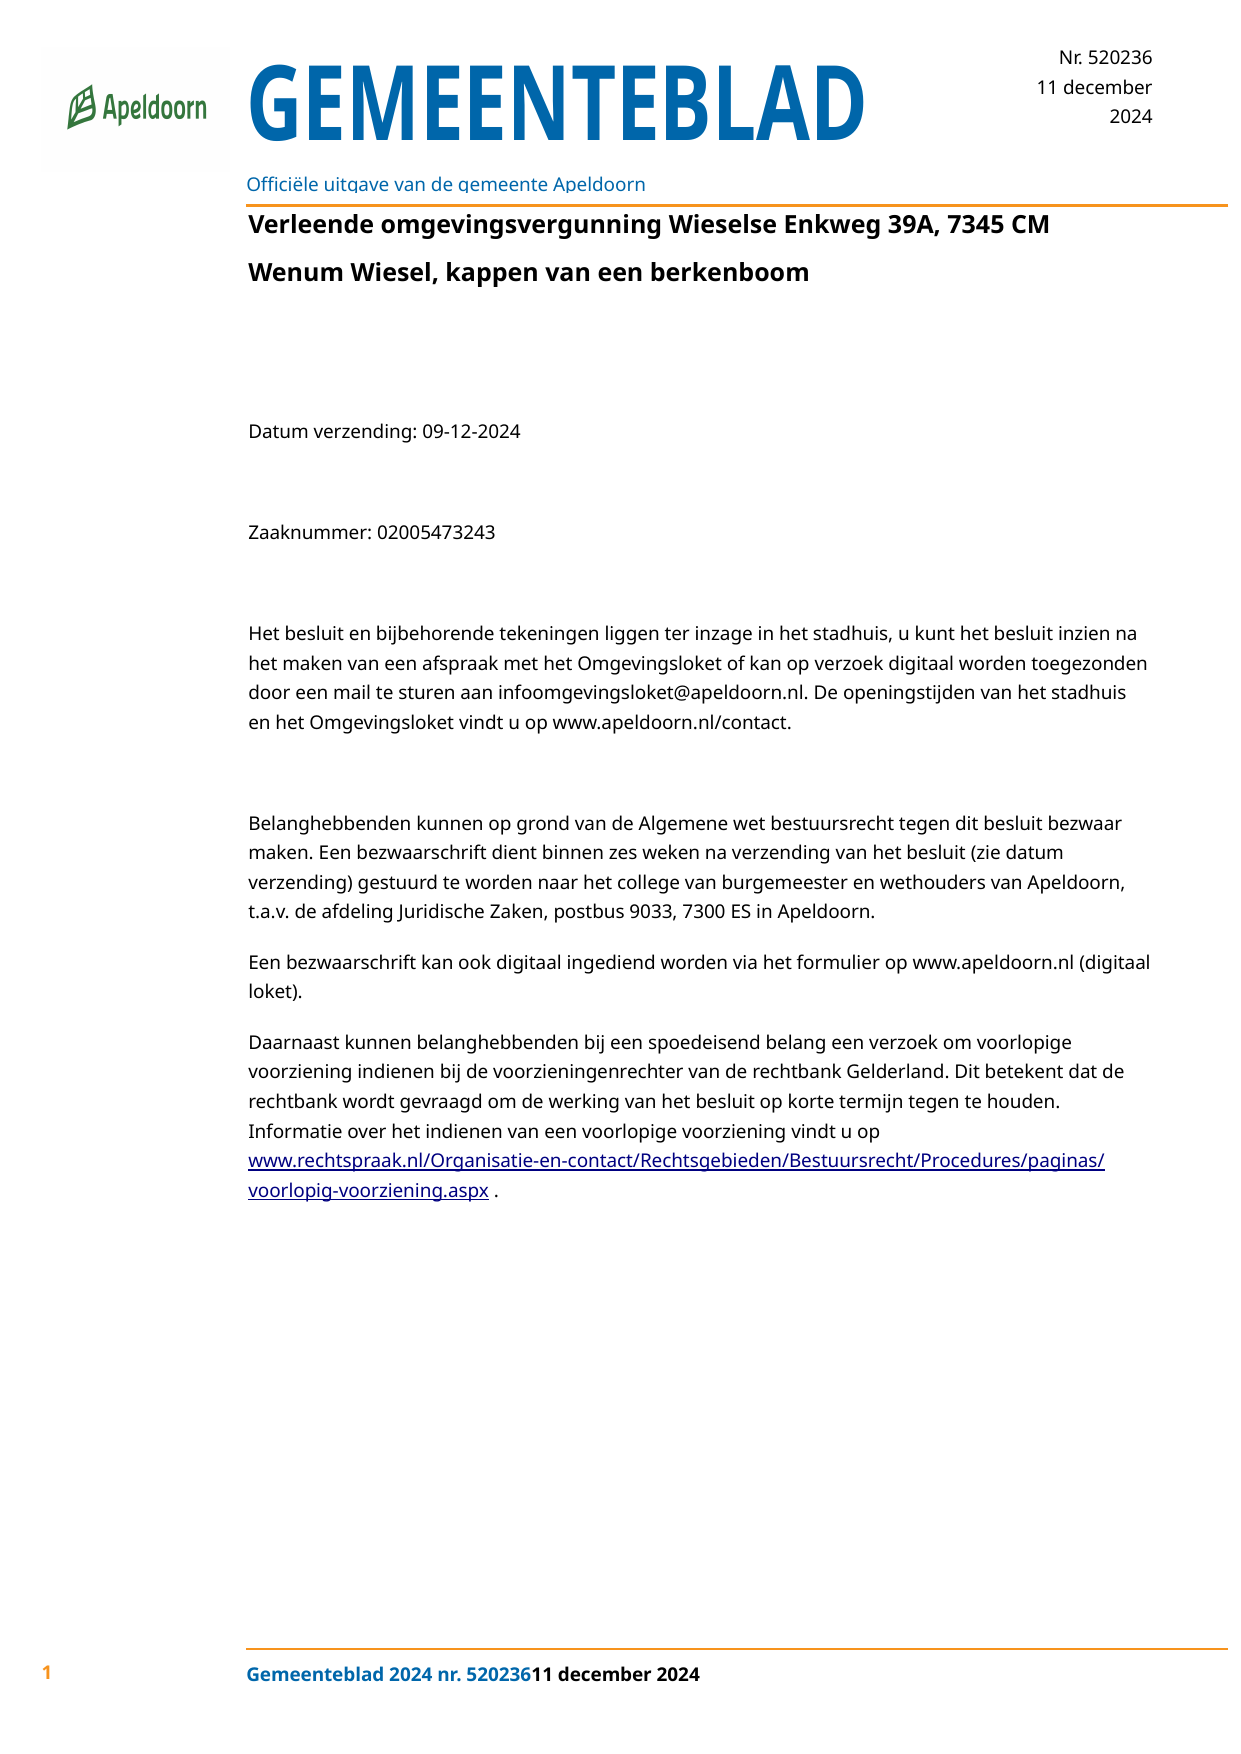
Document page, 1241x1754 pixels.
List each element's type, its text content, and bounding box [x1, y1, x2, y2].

text Zaaknummer: 02005473243 [248, 519, 1152, 545]
text Datum verzending: 09-12-2024 [248, 419, 1152, 444]
picture [41, 47, 231, 172]
text Belanghebbenden kunnen op grond van de Algemene wet bestuursrecht tegen dit besluit bezwaar maken. Een bezwaarschrift dient binnen zes weken na verzending van het besluit (zie datum verzending) gestuurd te worden naar het college van burgemeester en wethouders van Apeldoorn, t.a.v. de afdeling Juridische Zaken, postbus 9033, 7300 ES in Apeldoorn. [248, 810, 1152, 924]
text Verleende omgevingsvergunning Wieselse Enkweg 39A, 7345 CM Wenum Wiesel, kappen van een berkenboom [248, 207, 1152, 288]
text Het besluit en bijbehorende tekeningen liggen ter inzage in het stadhuis, u kunt het besluit inzien na het maken van een afspraak met het Omgevingsloket of kan op verzoek digitaal worden toegezonden door een mail te sturen aan infoomgevingsloket@apeldoorn.nl. De openingstijden van het stadhuis en het Omgevingsloket vindt u op www.apeldoorn.nl/contact. [248, 620, 1152, 735]
text Daarnaast kunnen belanghebbenden bij een spoedeisend belang een verzoek om voorlopige voorziening indienen bij de voorzieningenrechter van de rechtbank Gelderland. Dit betekent dat de rechtbank wordt gevraagd om de werking van het besluit op korte termijn tegen te houden. Informatie over het indienen van een voorlopige voorziening vindt u op www.rechtspraak.nl/Organisatie-en-contact/Rechtsgebieden/Bestuursrecht/Procedures/paginas/voorlopig-voorziening.aspx . [248, 1029, 1152, 1203]
text Een bezwaarschrift kan ook digitaal ingediend worden via het formulier op www.apeldoorn.nl (digitaal loket). [248, 949, 1152, 1004]
